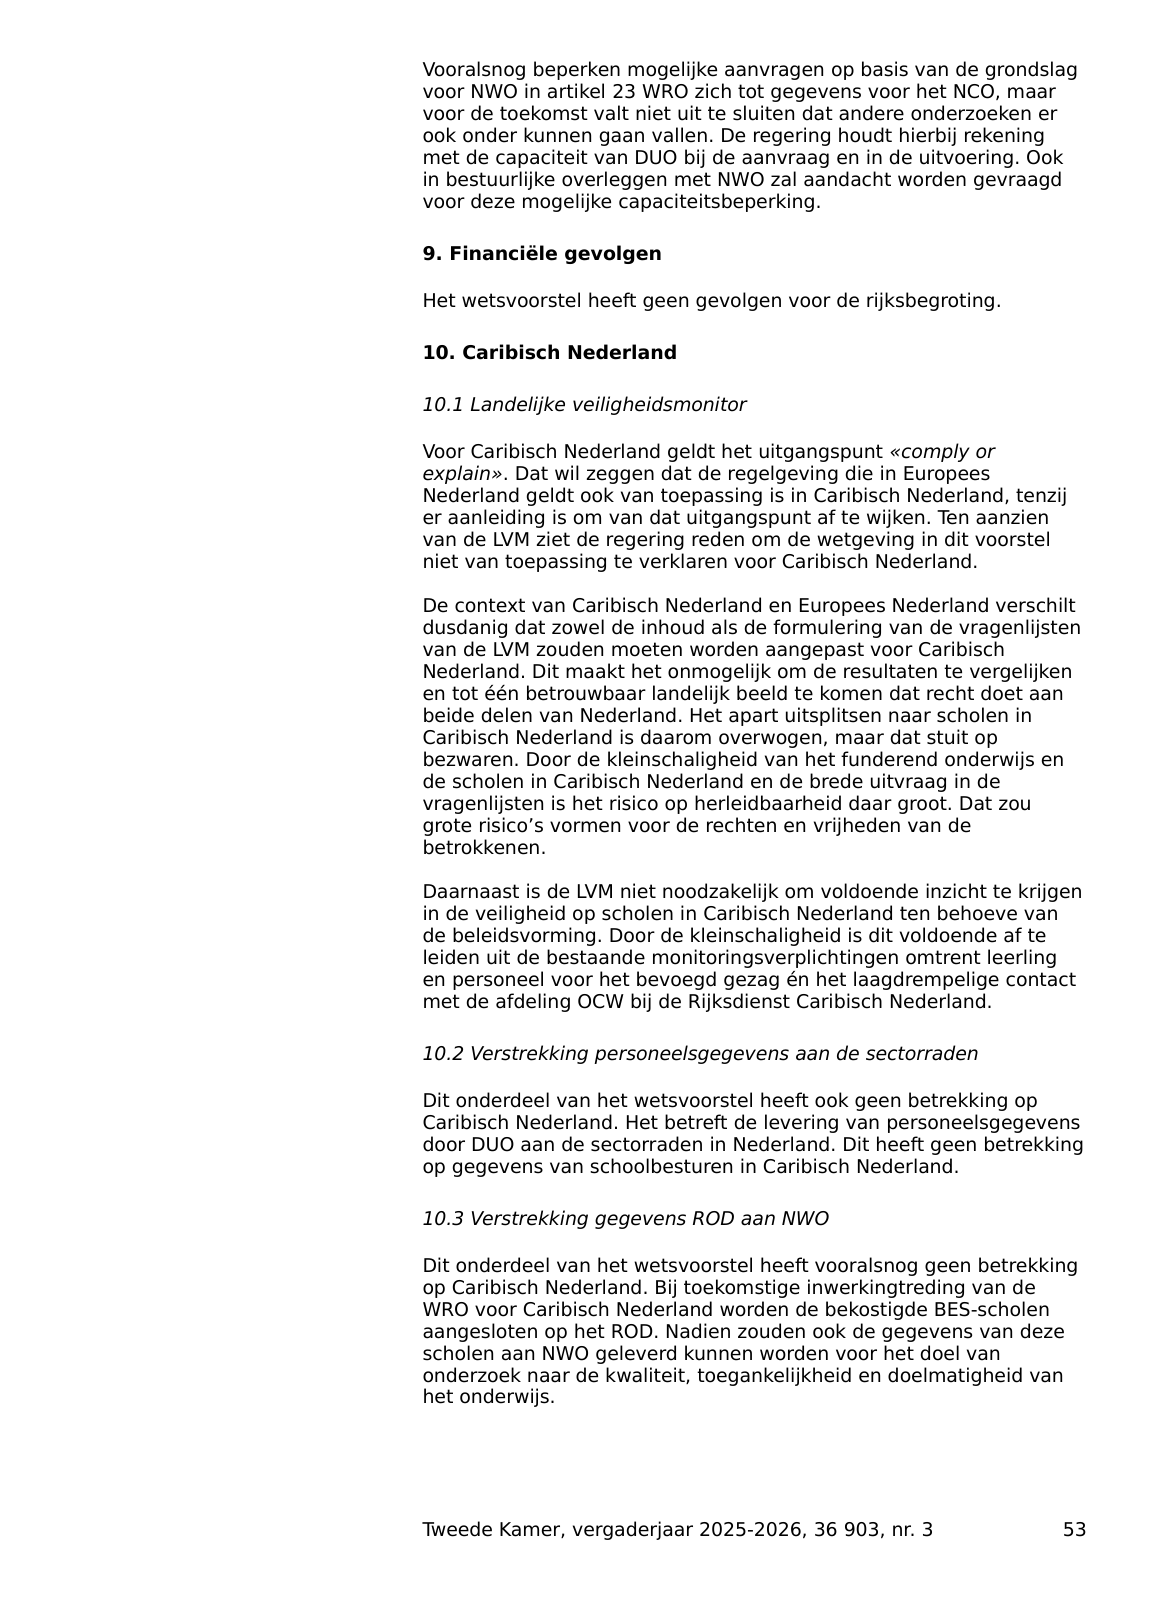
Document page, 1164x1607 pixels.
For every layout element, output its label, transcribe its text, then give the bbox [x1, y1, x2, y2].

text Dit onderdeel van het wetsvoorstel heeft ook geen betrekking op Caribisch Nederland. Het betreft de levering van personeelsgegevens door DUO aan de sectorraden in Nederland. Dit heeft geen betrekking op gegevens van schoolbesturen in Caribisch Nederland. [422, 1090, 1087, 1178]
text Het wetsvoorstel heeft geen gevolgen voor de rijksbegroting. [422, 290, 1087, 312]
subtitle 10.2 Verstrekking personeelsgegevens aan de sectorraden [422, 1043, 1087, 1065]
text Daarnaast is de LVM niet noodzakelijk om voldoende inzicht te krijgen in de veiligheid op scholen in Caribisch Nederland ten behoeve van de beleidsvorming. Door de kleinschaligheid is dit voldoende af te leiden uit de bestaande monitoringsverplichtingen omtrent leerling en personeel voor het bevoegd gezag én het laagdrempelige contact met de afdeling OCW bij de Rijksdienst Caribisch Nederland. [422, 881, 1087, 1013]
subtitle 10.3 Verstrekking gegevens ROD aan NWO [422, 1208, 1087, 1229]
text De context van Caribisch Nederland en Europees Nederland verschilt dusdanig dat zowel de inhoud als de formulering van de vragenlijsten van de LVM zouden moeten worden aangepast voor Caribisch Nederland. Dit maakt het onmogelijk om de resultaten te vergelijken en tot één betrouwbaar landelijk beeld te komen dat recht doet aan beide delen van Nederland. Het apart uitsplitsen naar scholen in Caribisch Nederland is daarom overwogen, maar dat stuit op bezwaren. Door de kleinschaligheid van het funderend onderwijs en de scholen in Caribisch Nederland en de brede uitvraag in de vragenlijsten is het risico op herleidbaarheid daar groot. Dat zou grote risico’s vormen voor de rechten en vrijheden van de betrokkenen. [422, 595, 1087, 859]
text Voor Caribisch Nederland geldt het uitgangspunt «comply or explain». Dat wil zeggen dat de regelgeving die in Europees Nederland geldt ook van toepassing is in Caribisch Nederland, tenzij er aanleiding is om van dat uitgangspunt af te wijken. Ten aanzien van de LVM ziet de regering reden om de wetgeving in dit voorstel niet van toepassing te verklaren voor Caribisch Nederland. [422, 441, 1087, 573]
text Vooralsnog beperken mogelijke aanvragen op basis van de grondslag voor NWO in artikel 23 WRO zich tot gegevens voor het NCO, maar voor de toekomst valt niet uit te sluiten dat andere onderzoeken er ook onder kunnen gaan vallen. De regering houdt hierbij rekening met de capaciteit van DUO bij de aanvraag en in de uitvoering. Ook in bestuurlijke overleggen met NWO zal aandacht worden gevraagd voor deze mogelijke capaciteitsbeperking. [422, 59, 1087, 213]
text Dit onderdeel van het wetsvoorstel heeft vooralsnog geen betrekking op Caribisch Nederland. Bij toekomstige inwerkingtreding van de WRO voor Caribisch Nederland worden de bekostigde BES-scholen aangesloten op het ROD. Nadien zouden ook de gegevens van deze scholen aan NWO geleverd kunnen worden voor het doel van onderzoek naar de kwaliteit, toegankelijkheid en doelmatigheid van het onderwijs. [422, 1254, 1087, 1408]
subtitle 10.1 Landelijke veiligheidsmonitor [422, 394, 1087, 416]
subtitle 10. Caribisch Nederland [422, 342, 1087, 364]
subtitle 9. Financiële gevolgen [422, 243, 1087, 265]
